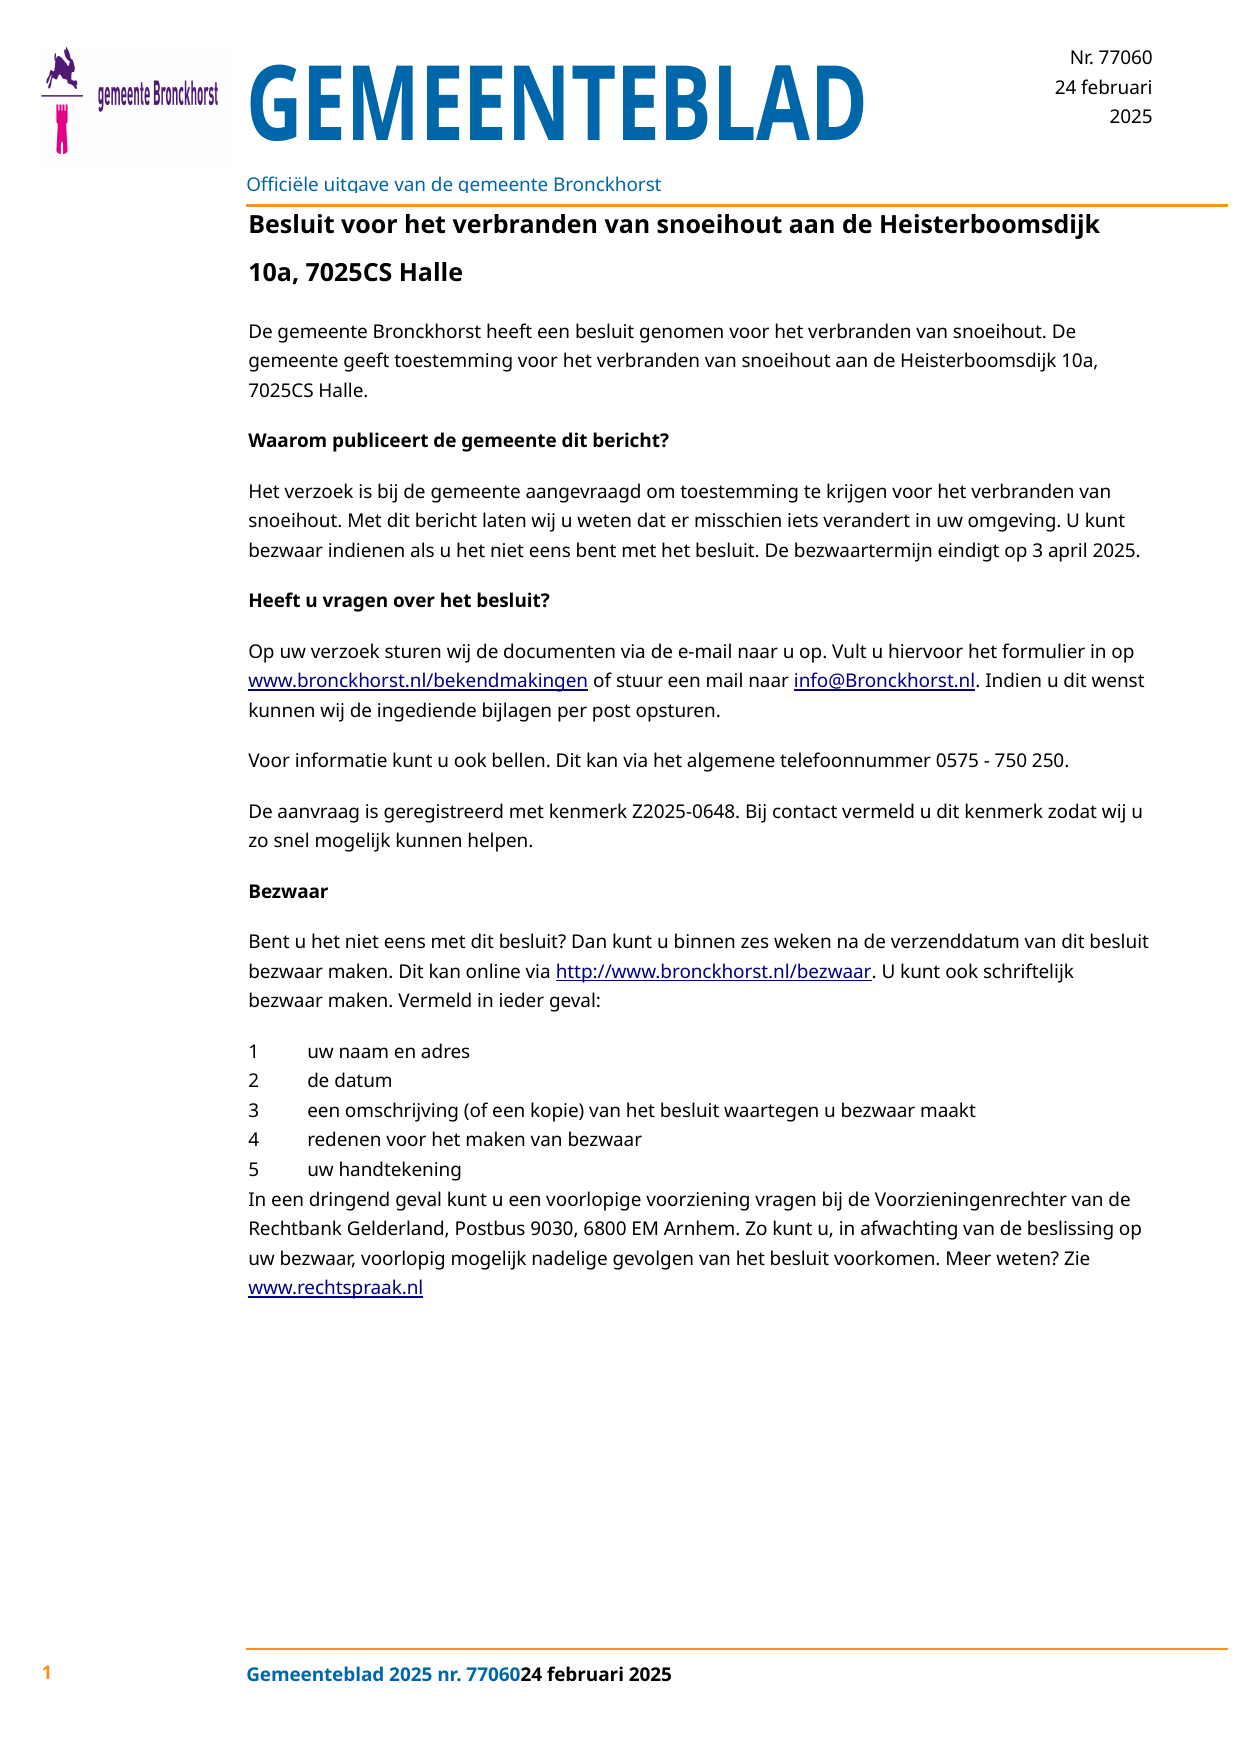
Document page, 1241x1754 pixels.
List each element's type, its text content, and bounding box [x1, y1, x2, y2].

text Op uw verzoek sturen wij de documenten via de e-mail naar u op. Vult u hiervoor het formulier in op www.bronckhorst.nl/bekendmakingen of stuur een mail naar info@Bronckhorst.nl. Indien u dit wenst kunnen wij de ingediende bijlagen per post opsturen. [248, 638, 1152, 723]
list uw naam en adres [248, 1038, 1152, 1064]
text Waarom publiceert de gemeente dit bericht? [248, 427, 1152, 453]
text De aanvraag is geregistreerd met kenmerk Z2025-0648. Bij contact vermeld u dit kenmerk zodat wij u zo snel mogelijk kunnen helpen. [248, 798, 1152, 853]
text Bent u het niet eens met dit besluit? Dan kunt u binnen zes weken na de verzenddatum van dit besluit bezwaar maken. Dit kan online via http://www.bronckhorst.nl/bezwaar. U kunt ook schriftelijk bezwaar maken. Vermeld in ieder geval: [248, 928, 1152, 1013]
list de datum [248, 1067, 1152, 1093]
picture [41, 47, 231, 172]
list een omschrijving (of een kopie) van het besluit waartegen u bezwaar maakt [248, 1097, 1152, 1123]
text Voor informatie kunt u ook bellen. Dit kan via het algemene telefoonnummer 0575 - 750 250. [248, 747, 1152, 773]
text Het verzoek is bij de gemeente aangevraagd om toestemming te krijgen voor het verbranden van snoeihout. Met dit bericht laten wij u weten dat er misschien iets verandert in uw omgeving. U kunt bezwaar indienen als u het niet eens bent met het besluit. De bezwaartermijn eindigt op 3 april 2025. [248, 478, 1152, 563]
text Besluit voor het verbranden van snoeihout aan de Heisterboomsdijk 10a, 7025CS Halle [248, 207, 1152, 288]
list redenen voor het maken van bezwaar [248, 1127, 1152, 1152]
text De gemeente Bronckhorst heeft een besluit genomen voor het verbranden van snoeihout. De gemeente geeft toestemming voor het verbranden van snoeihout aan de Heisterboomsdijk 10a, 7025CS Halle. [248, 318, 1152, 403]
list uw handtekening [248, 1156, 1152, 1182]
text Bezwaar [248, 878, 1152, 904]
text In een dringend geval kunt u een voorlopige voorziening vragen bij de Voorzieningenrechter van de Rechtbank Gelderland, Postbus 9030, 6800 EM Arnhem. Zo kunt u, in afwachting van de beslissing op uw bezwaar, voorlopig mogelijk nadelige gevolgen van het besluit voorkomen. Meer weten? Zie www.rechtspraak.nl [248, 1186, 1152, 1300]
text Heeft u vragen over het besluit? [248, 587, 1152, 613]
